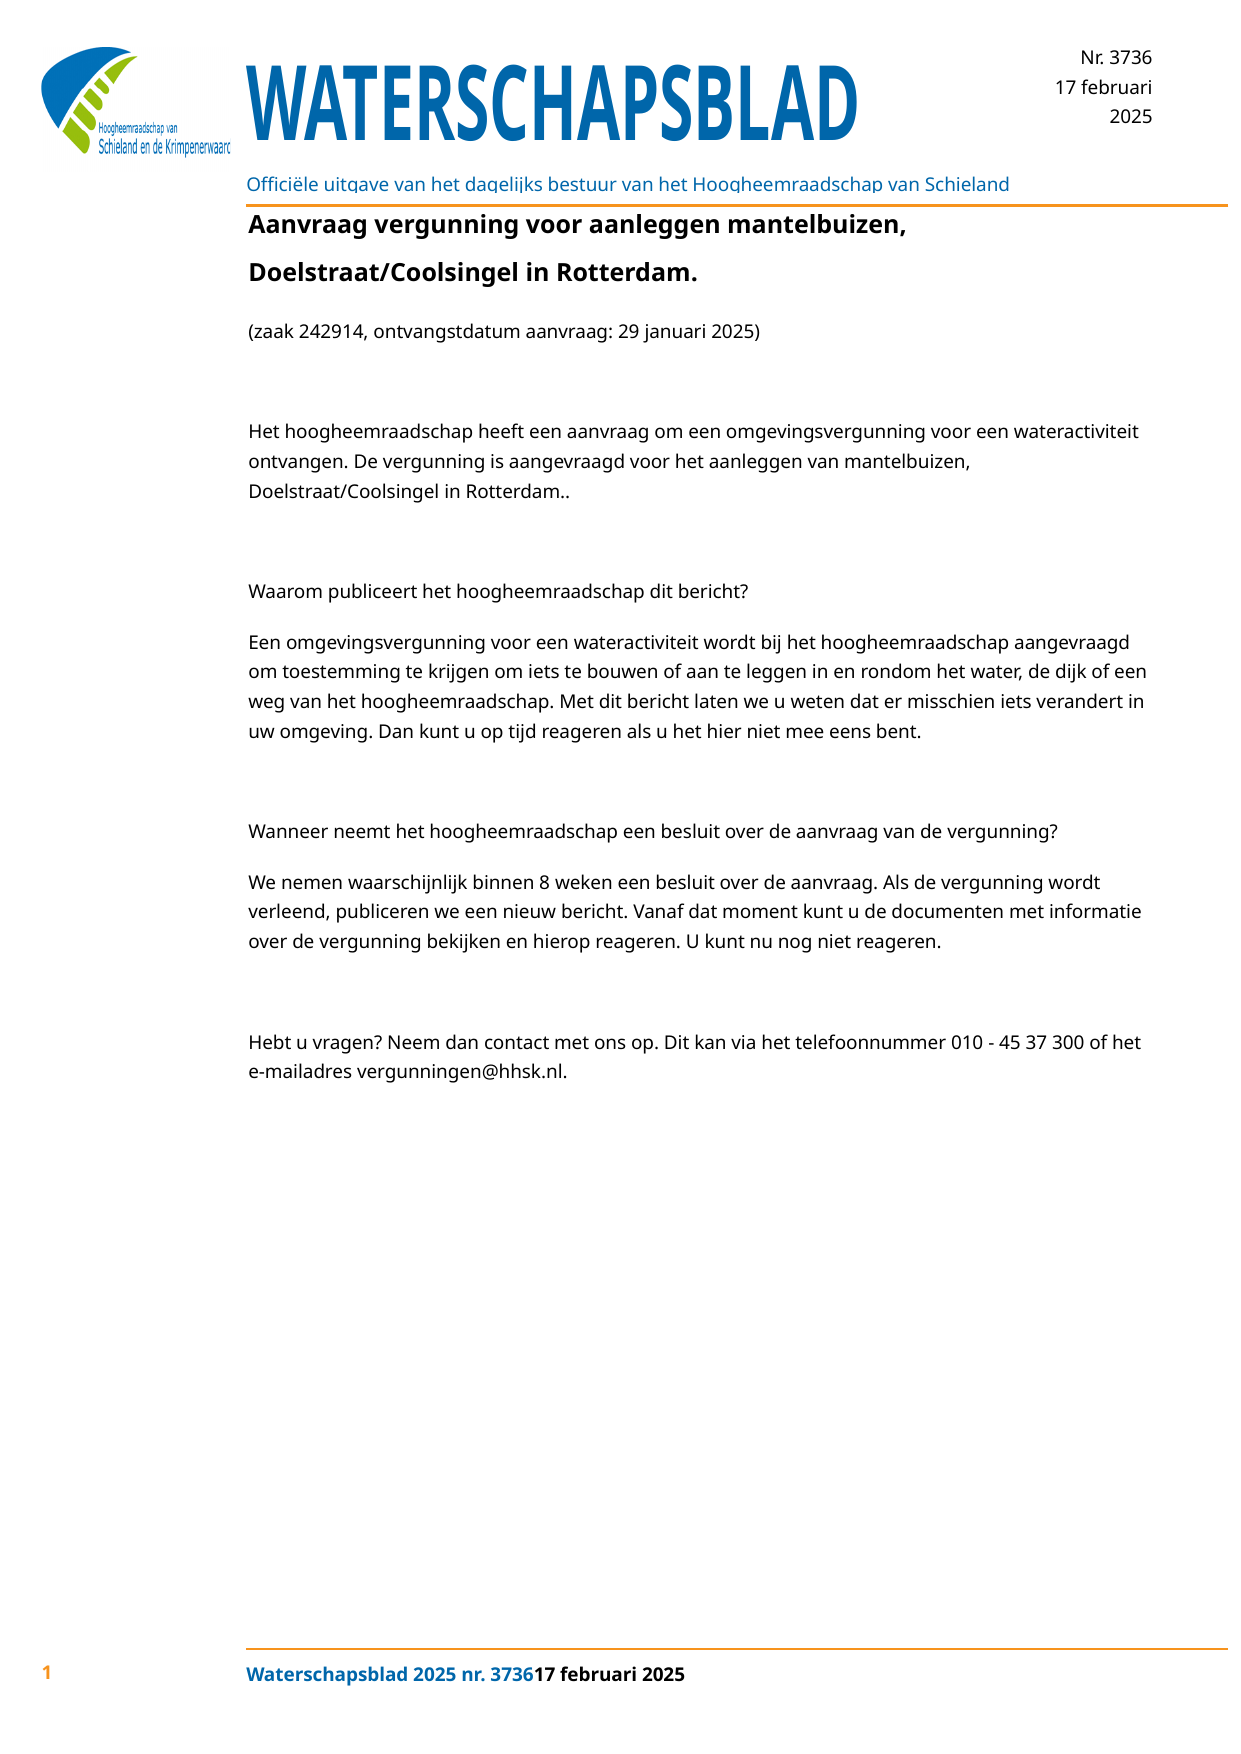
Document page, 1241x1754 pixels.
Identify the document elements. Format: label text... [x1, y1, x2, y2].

text We nemen waarschijnlijk binnen 8 weken een besluit over de aanvraag. Als de vergunning wordt verleend, publiceren we een nieuw bericht. Vanaf dat moment kunt u de documenten met informatie over de vergunning bekijken en hierop reageren. U kunt nu nog niet reageren. [248, 869, 1152, 954]
text Waarom publiceert het hoogheemraadschap dit bericht? [248, 579, 1152, 604]
text Wanneer neemt het hoogheemraadschap een besluit over de aanvraag van de vergunning? [248, 819, 1152, 844]
text Het hoogheemraadschap heeft een aanvraag om een omgevingsvergunning voor een wateractiviteit ontvangen. De vergunning is aangevraagd voor het aanleggen van mantelbuizen, Doelstraat/Coolsingel in Rotterdam.. [248, 419, 1152, 504]
text (zaak 242914, ontvangstdatum aanvraag: 29 januari 2025) [248, 318, 1152, 344]
text Een omgevingsvergunning voor een wateractiviteit wordt bij het hoogheemraadschap aangevraagd om toestemming te krijgen om iets te bouwen of aan te leggen in en rondom het water, de dijk of een weg van het hoogheemraadschap. Met dit bericht laten we u weten dat er misschien iets verandert in uw omgeving. Dan kunt u op tijd reageren als u het hier niet mee eens bent. [248, 629, 1152, 744]
text Aanvraag vergunning voor aanleggen mantelbuizen, Doelstraat/Coolsingel in Rotterdam. [248, 207, 1152, 288]
picture [41, 47, 231, 172]
text Hebt u vragen? Neem dan contact met ons op. Dit kan via het telefoonnummer 010 - 45 37 300 of het e-mailadres vergunningen@hhsk.nl. [248, 1029, 1152, 1084]
